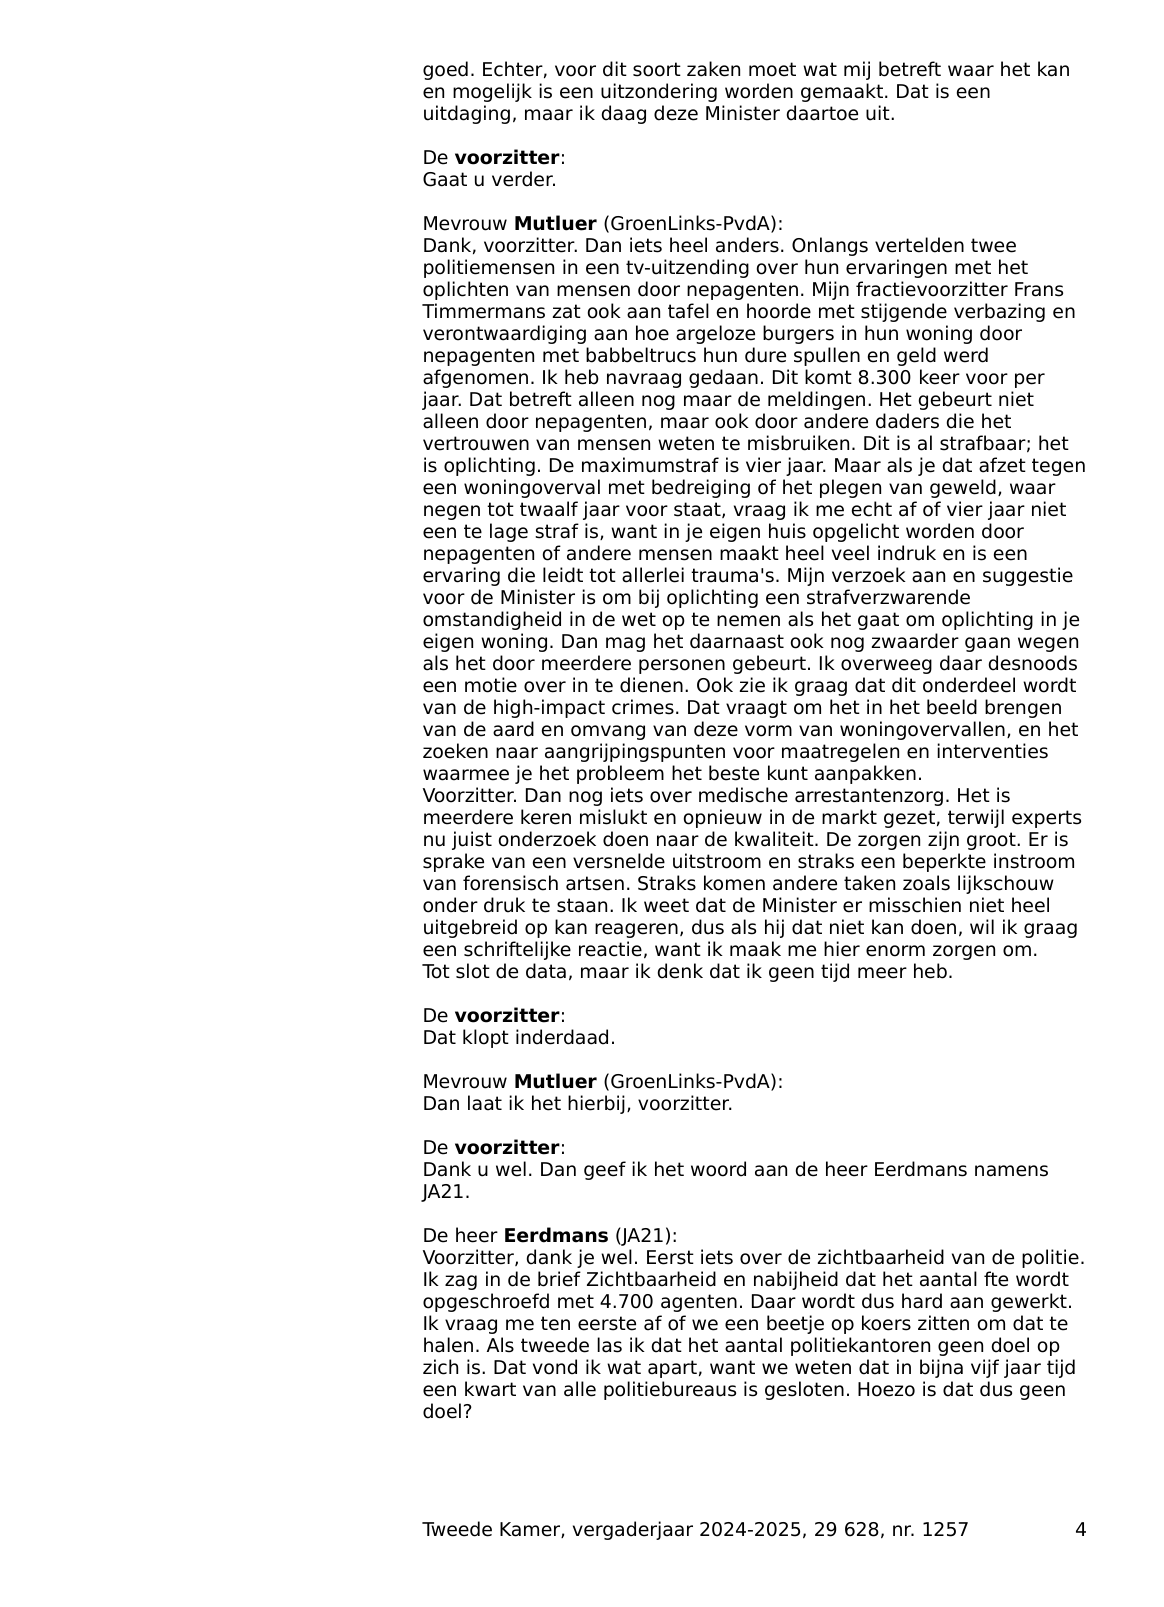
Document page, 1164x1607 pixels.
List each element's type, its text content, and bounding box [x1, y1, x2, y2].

text Gaat u verder. [422, 169, 1087, 191]
text Voorzitter. Dan nog iets over medische arrestantenzorg. Het is meerdere keren mislukt en opnieuw in de markt gezet, terwijl experts nu juist onderzoek doen naar de kwaliteit. De zorgen zijn groot. Er is sprake van een versnelde uitstroom en straks een beperkte instroom van forensisch artsen. Straks komen andere taken zoals lijkschouw onder druk te staan. Ik weet dat de Minister er misschien niet heel uitgebreid op kan reageren, dus als hij dat niet kan doen, wil ik graag een schriftelijke reactie, want ik maak me hier enorm zorgen om. [422, 785, 1087, 961]
text Dank, voorzitter. Dan iets heel anders. Onlangs vertelden twee politiemensen in een tv-uitzending over hun ervaringen met het oplichten van mensen door nepagenten. Mijn fractievoorzitter Frans Timmermans zat ook aan tafel en hoorde met stijgende verbazing en verontwaardiging aan hoe argeloze burgers in hun woning door nepagenten met babbeltrucs hun dure spullen en geld werd afgenomen. Ik heb navraag gedaan. Dit komt 8.300 keer voor per jaar. Dat betreft alleen nog maar de meldingen. Het gebeurt niet alleen door nepagenten, maar ook door andere daders die het vertrouwen van mensen weten te misbruiken. Dit is al strafbaar; het is oplichting. De maximumstraf is vier jaar. Maar als je dat afzet tegen een woningoverval met bedreiging of het plegen van geweld, waar negen tot twaalf jaar voor staat, vraag ik me echt af of vier jaar niet een te lage straf is, want in je eigen huis opgelicht worden door nepagenten of andere mensen maakt heel veel indruk en is een ervaring die leidt tot allerlei trauma's. Mijn verzoek aan en suggestie voor de Minister is om bij oplichting een strafverzwarende omstandigheid in de wet op te nemen als het gaat om oplichting in je eigen woning. Dan mag het daarnaast ook nog zwaarder gaan wegen als het door meerdere personen gebeurt. Ik overweeg daar desnoods een motie over in te dienen. Ook zie ik graag dat dit onderdeel wordt van de high-impact crimes. Dat vraagt om het in het beeld brengen van de aard en omvang van deze vorm van woningovervallen, en het zoeken naar aangrijpingspunten voor maatregelen en interventies waarmee je het probleem het beste kunt aanpakken. [422, 235, 1087, 785]
text De voorzitter: [422, 1005, 1087, 1027]
text Mevrouw Mutluer (GroenLinks-PvdA): [422, 1071, 1087, 1093]
text De voorzitter: [422, 147, 1087, 169]
text Mevrouw Mutluer (GroenLinks-PvdA): [422, 213, 1087, 235]
text Dat klopt inderdaad. [422, 1027, 1087, 1049]
text Voorzitter, dank je wel. Eerst iets over de zichtbaarheid van de politie. Ik zag in de brief Zichtbaarheid en nabijheid dat het aantal fte wordt opgeschroefd met 4.700 agenten. Daar wordt dus hard aan gewerkt. Ik vraag me ten eerste af of we een beetje op koers zitten om dat te halen. Als tweede las ik dat het aantal politiekantoren geen doel op zich is. Dat vond ik wat apart, want we weten dat in bijna vijf jaar tijd een kwart van alle politiebureaus is gesloten. Hoezo is dat dus geen doel? [422, 1247, 1087, 1423]
text goed. Echter, voor dit soort zaken moet wat mij betreft waar het kan en mogelijk is een uitzondering worden gemaakt. Dat is een uitdaging, maar ik daag deze Minister daartoe uit. [422, 59, 1087, 125]
text Dan laat ik het hierbij, voorzitter. [422, 1093, 1087, 1115]
text De heer Eerdmans (JA21): [422, 1225, 1087, 1247]
text De voorzitter: [422, 1137, 1087, 1159]
text Dank u wel. Dan geef ik het woord aan de heer Eerdmans namens JA21. [422, 1159, 1087, 1203]
text Tot slot de data, maar ik denk dat ik geen tijd meer heb. [422, 961, 1087, 983]
